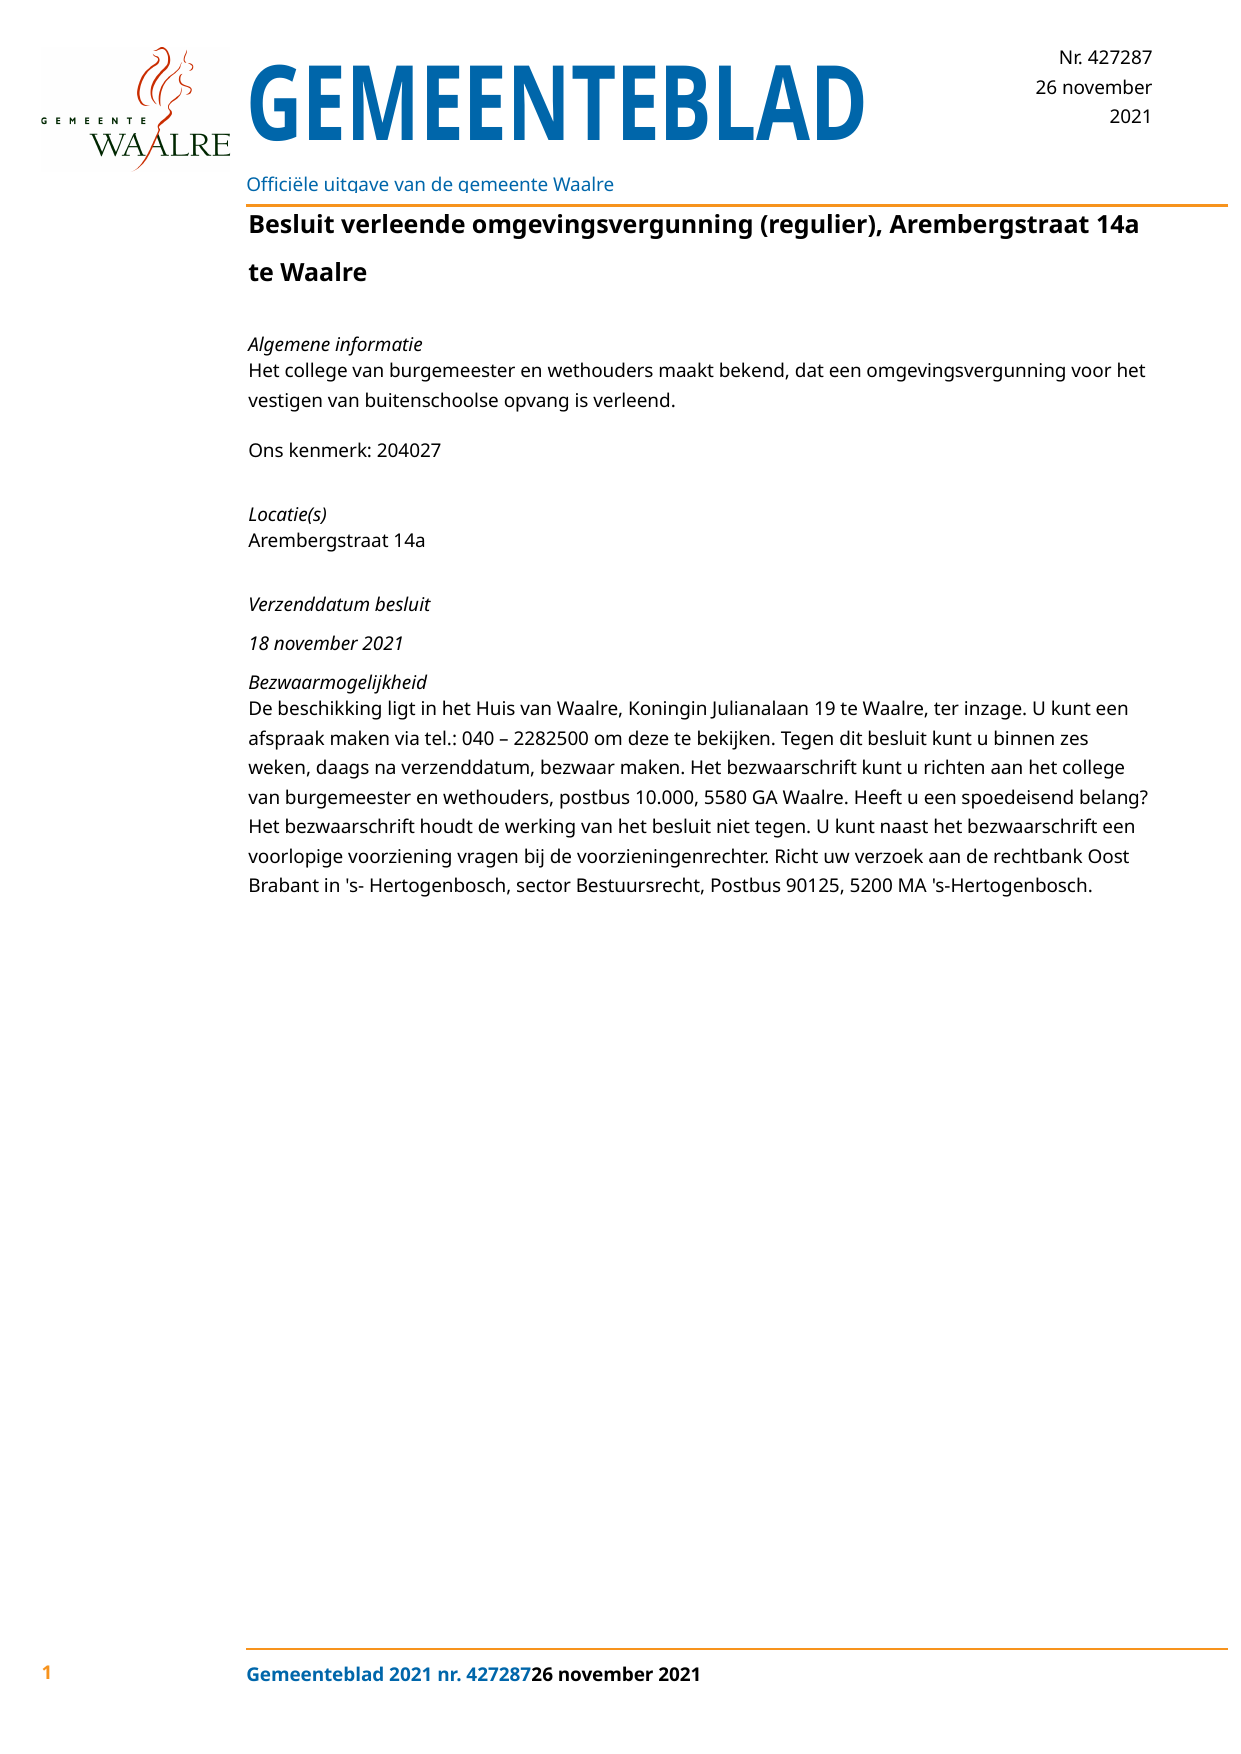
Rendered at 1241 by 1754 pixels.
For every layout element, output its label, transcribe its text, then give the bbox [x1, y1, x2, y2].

text Het college van burgemeester en wethouders maakt bekend, dat een omgevingsvergunning voor het vestigen van buitenschoolse opvang is verleend. [248, 357, 1152, 412]
text Ons kenmerk: 204027 [248, 437, 1152, 463]
picture [41, 47, 231, 172]
text Bezwaarmogelijkheid [248, 669, 1152, 695]
text Algemene informatie [248, 331, 1152, 357]
text 18 november 2021 [248, 630, 1152, 656]
text Besluit verleende omgevingsvergunning (regulier), Arembergstraat 14a te Waalre [248, 207, 1152, 288]
text De beschikking ligt in het Huis van Waalre, Koningin Julianalaan 19 te Waalre, ter inzage. U kunt een afspraak maken via tel.: 040 – 2282500 om deze te bekijken. Tegen dit besluit kunt u binnen zes weken, daags na verzenddatum, bezwaar maken. Het bezwaarschrift kunt u richten aan het college van burgemeester en wethouders, postbus 10.000, 5580 GA Waalre. Heeft u een spoedeisend belang? Het bezwaarschrift houdt de werking van het besluit niet tegen. U kunt naast het bezwaarschrift een voorlopige voorziening vragen bij de voorzieningenrechter. Richt uw verzoek aan de rechtbank Oost Brabant in 's- Hertogenbosch, sector Bestuursrecht, Postbus 90125, 5200 MA 's-Hertogenbosch. [248, 695, 1152, 898]
text Verzenddatum besluit [248, 591, 1152, 617]
text Locatie(s) [248, 501, 1152, 527]
text Arembergstraat 14a [248, 527, 1152, 553]
